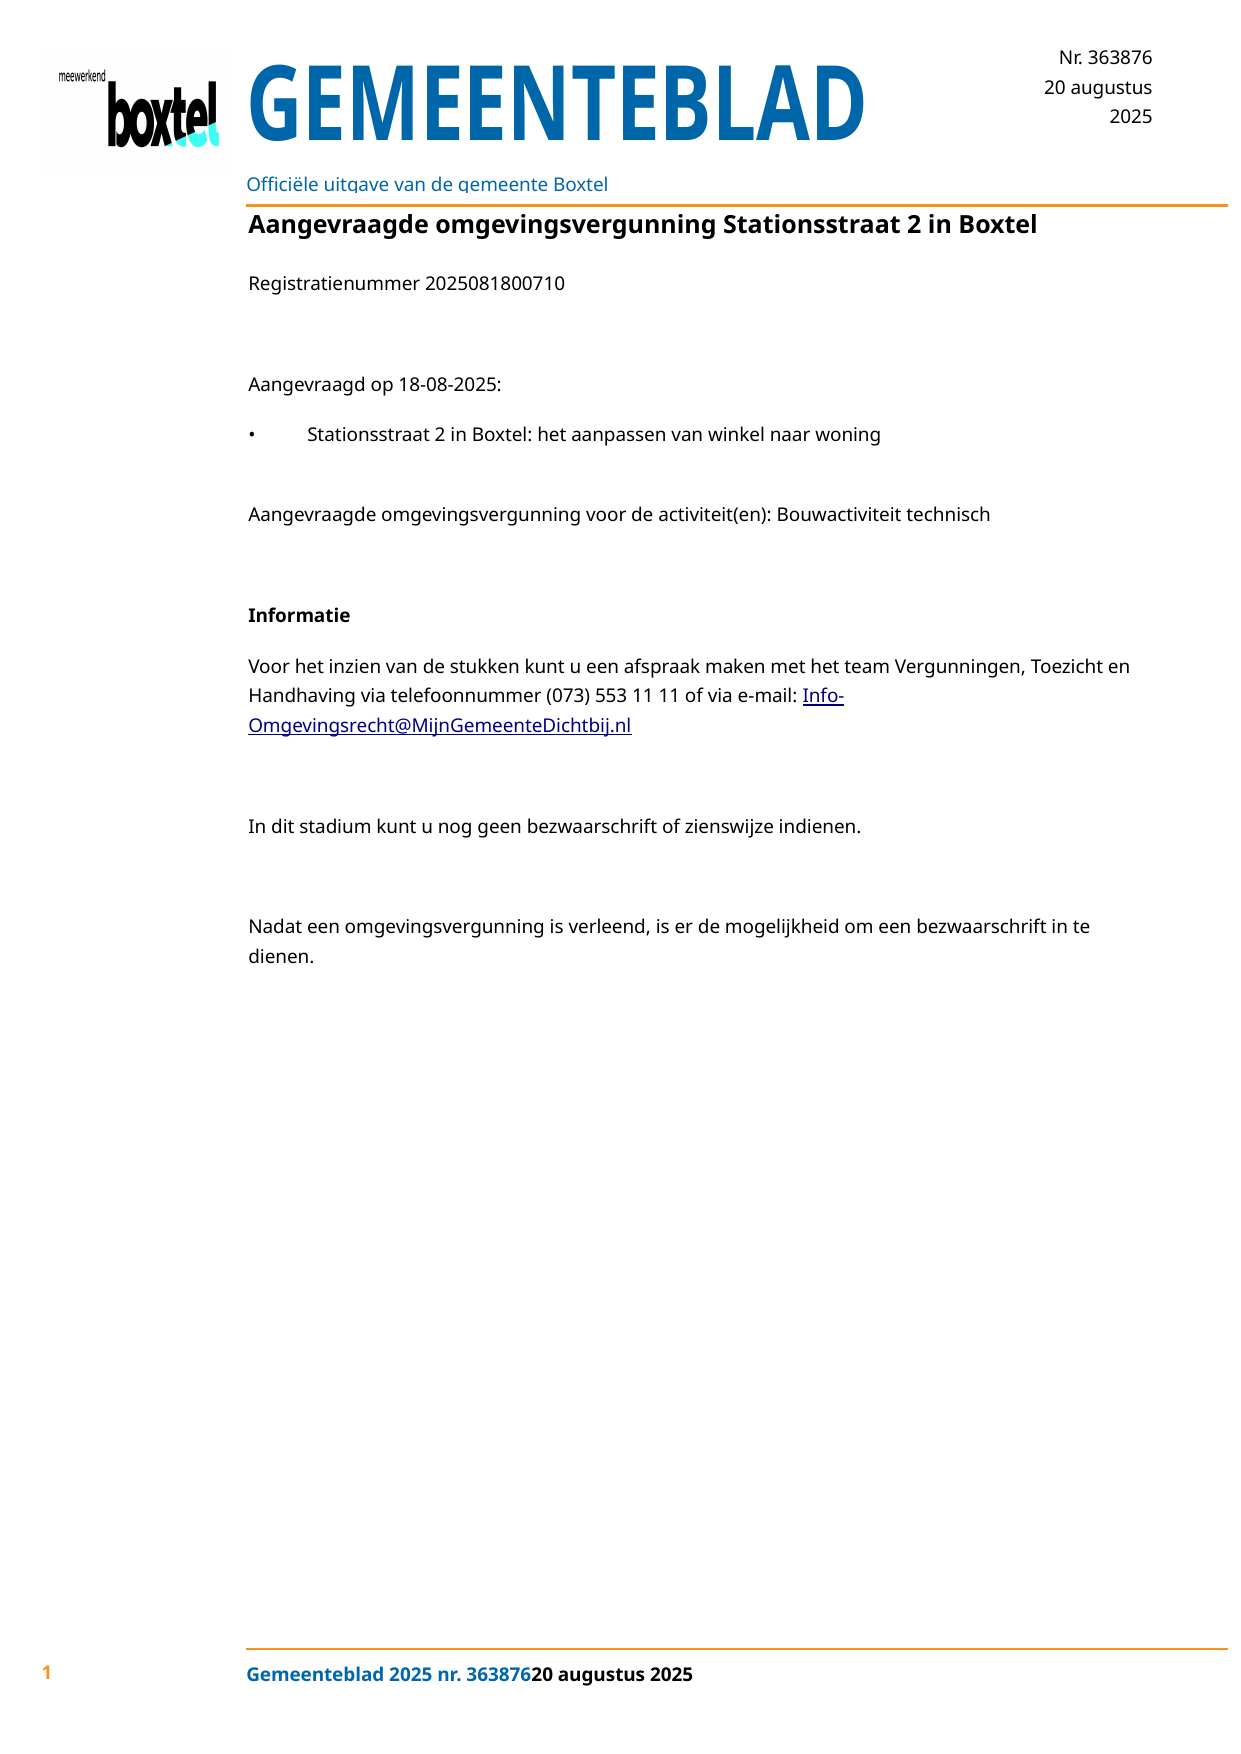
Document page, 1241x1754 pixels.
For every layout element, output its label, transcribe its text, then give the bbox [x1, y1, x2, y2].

list Stationsstraat 2 in Boxtel: het aanpassen van winkel naar woning [248, 422, 1152, 447]
text Aangevraagd op 18-08-2025: [248, 371, 1152, 397]
picture [41, 47, 231, 172]
text Aangevraagde omgevingsvergunning Stationsstraat 2 in Boxtel [248, 207, 1152, 241]
text Registratienummer 2025081800710 [248, 270, 1152, 296]
text Aangevraagde omgevingsvergunning voor de activiteit(en): Bouwactiviteit technisch [248, 502, 1152, 527]
text Informatie [248, 602, 1152, 628]
text In dit stadium kunt u nog geen bezwaarschrift of zienswijze indienen. [248, 813, 1152, 838]
text Nadat een omgevingsvergunning is verleend, is er de mogelijkheid om een bezwaarschrift in te dienen. [248, 914, 1152, 969]
text Voor het inzien van de stukken kunt u een afspraak maken met het team Vergunningen, Toezicht en Handhaving via telefoonnummer (073) 553 11 11 of via e-mail: Info-Omgevingsrecht@MijnGemeenteDichtbij.nl [248, 653, 1152, 738]
